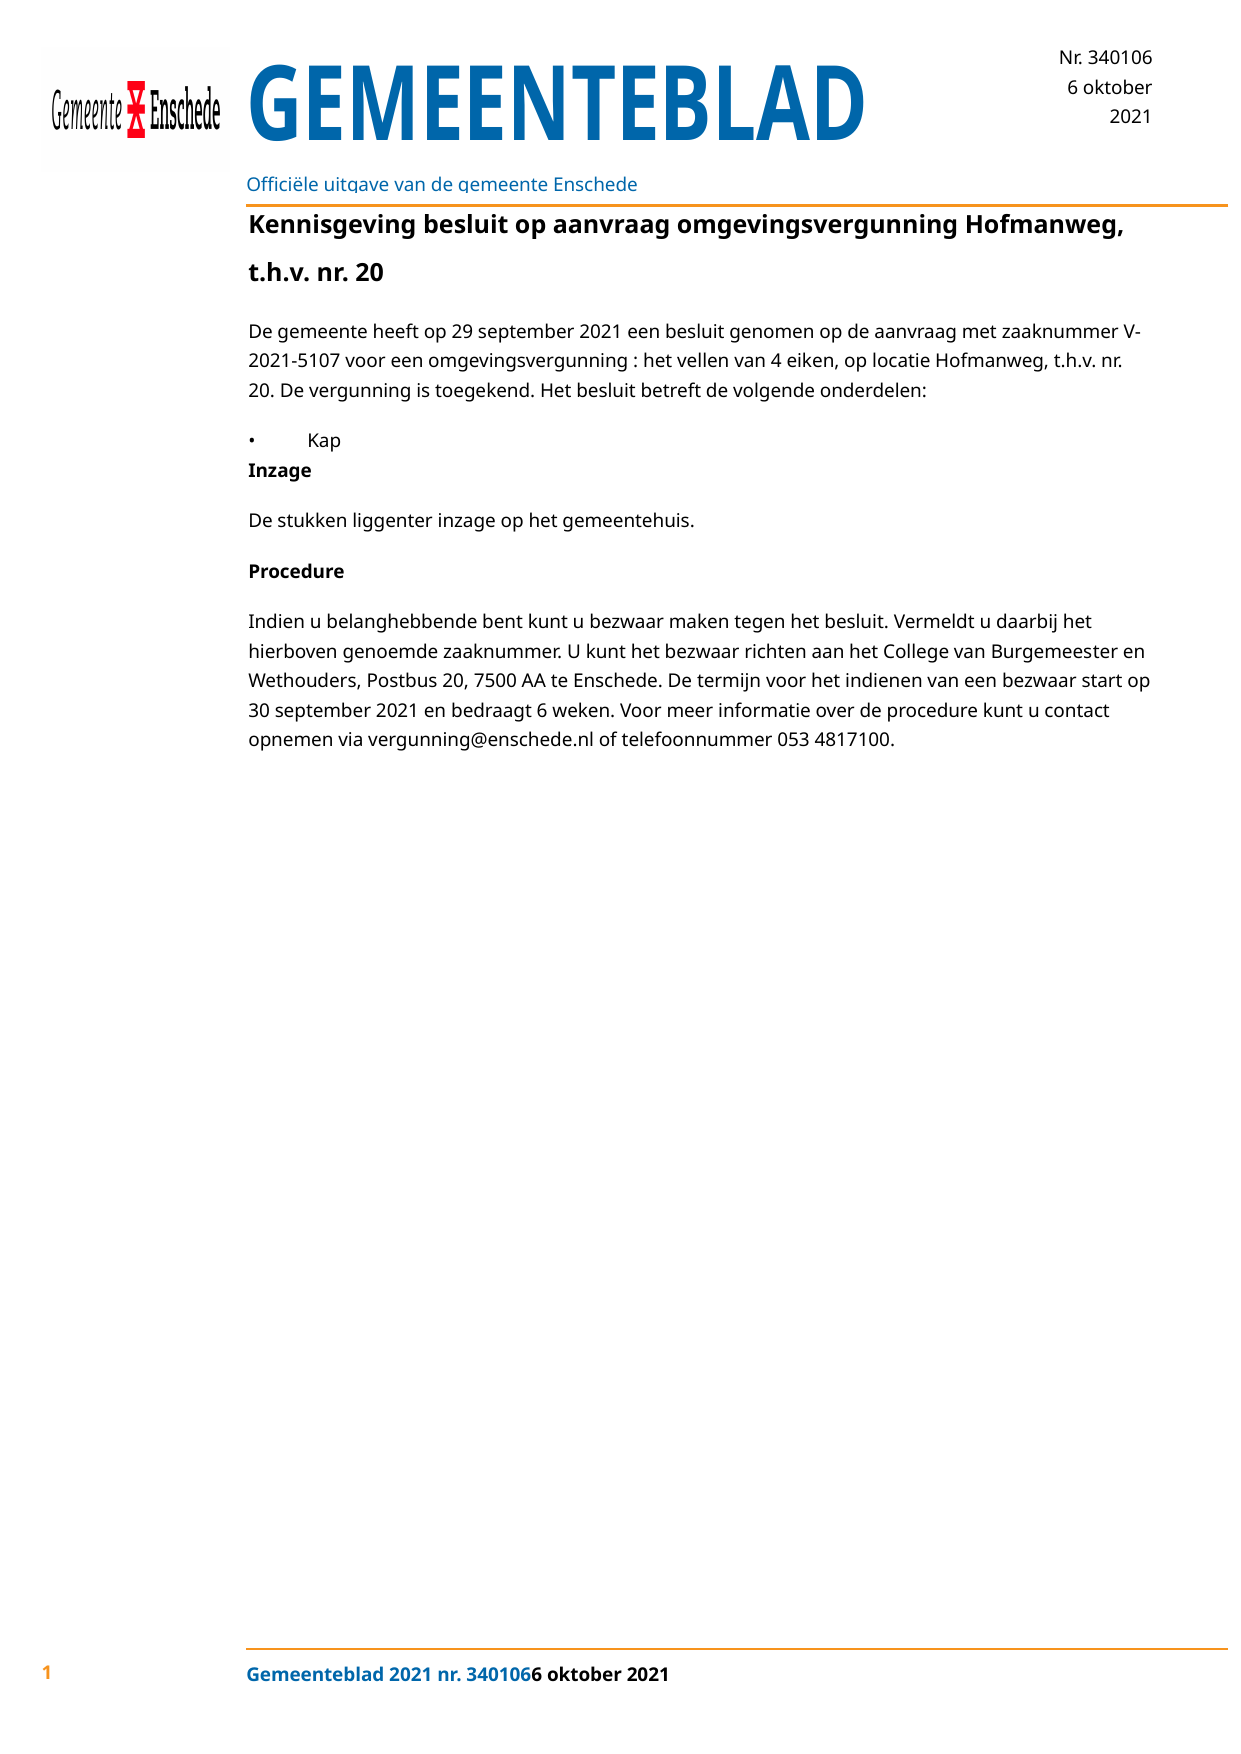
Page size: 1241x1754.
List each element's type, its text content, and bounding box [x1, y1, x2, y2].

text De gemeente heeft op 29 september 2021 een besluit genomen op de aanvraag met zaaknummer V-2021-5107 voor een omgevingsvergunning : het vellen van 4 eiken, op locatie Hofmanweg, t.h.v. nr. 20. De vergunning is toegekend. Het besluit betreft de volgende onderdelen: [248, 318, 1152, 403]
text Inzage [248, 457, 1152, 483]
text Indien u belanghebbende bent kunt u bezwaar maken tegen het besluit. Vermeldt u daarbij het hierboven genoemde zaaknummer. U kunt het bezwaar richten aan het College van Burgemees­ter en Wethouders, Postbus 20, 7500 AA te Enschede. De termijn voor het indienen van een bezwaar start op 30 september 2021 en bedraagt 6 weken. Voor meer informatie over de procedure kunt u contact opnemen via vergunning@enschede.nl of telefoonnummer 053 4817100. [248, 608, 1152, 752]
picture [41, 47, 231, 172]
text Kennisgeving besluit op aanvraag omgevingsvergunning Hofmanweg, t.h.v. nr. 20 [248, 207, 1152, 288]
list Kap [248, 427, 1152, 453]
text De stukken liggenter inzage op het gemeentehuis. [248, 507, 1152, 533]
text Procedure [248, 558, 1152, 584]
